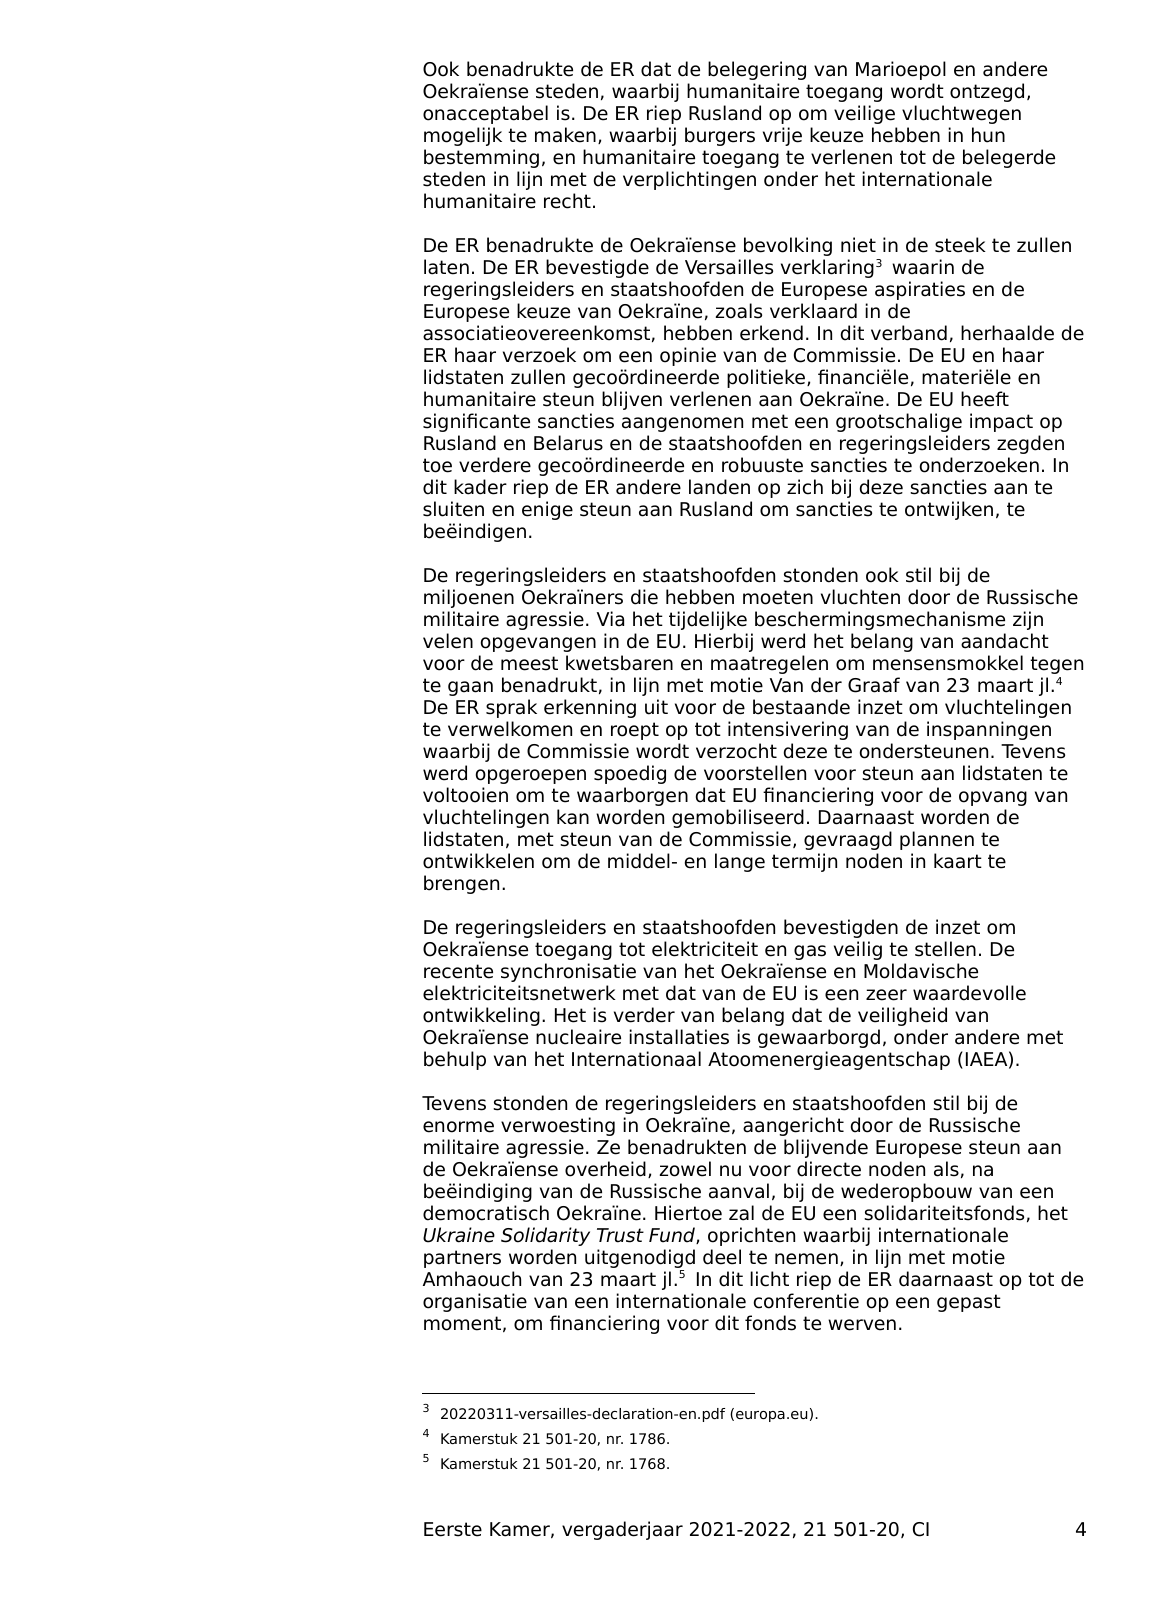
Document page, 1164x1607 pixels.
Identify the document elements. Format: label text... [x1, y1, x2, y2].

text De ER benadrukte de Oekraïense bevolking niet in de steek te zullen laten. De ER bevestigde de Versailles verklaring waarin de regeringsleiders en staatshoofden de Europese aspiraties en de Europese keuze van Oekraïne, zoals verklaard in de associatieovereenkomst, hebben erkend. In dit verband, herhaalde de ER haar verzoek om een opinie van de Commissie. De EU en haar lidstaten zullen gecoördineerde politieke, financiële, materiële en humanitaire steun blijven verlenen aan Oekraïne. De EU heeft significante sancties aangenomen met een grootschalige impact op Rusland en Belarus en de staatshoofden en regeringsleiders zegden toe verdere gecoördineerde en robuuste sancties te onderzoeken. In dit kader riep de ER andere landen op zich bij deze sancties aan te sluiten en enige steun aan Rusland om sancties te ontwijken, te beëindigen. [422, 235, 1087, 543]
text Kamerstuk 21 501-20, nr. 1768. [422, 1452, 1087, 1474]
text De regeringsleiders en staatshoofden bevestigden de inzet om Oekraïense toegang tot elektriciteit en gas veilig te stellen. De recente synchronisatie van het Oekraïense en Moldavische elektriciteitsnetwerk met dat van de EU is een zeer waardevolle ontwikkeling. Het is verder van belang dat de veiligheid van Oekraïense nucleaire installaties is gewaarborgd, onder andere met behulp van het Internationaal Atoomenergieagentschap (IAEA). [422, 917, 1087, 1071]
text 20220311-versailles-declaration-en.pdf (europa.eu). [422, 1402, 1087, 1424]
text Kamerstuk 21 501-20, nr. 1786. [422, 1427, 1087, 1449]
text Tevens stonden de regeringsleiders en staatshoofden stil bij de enorme verwoesting in Oekraïne, aangericht door de Russische militaire agressie. Ze benadrukten de blijvende Europese steun aan de Oekraïense overheid, zowel nu voor directe noden als, na beëindiging van de Russische aanval, bij de wederopbouw van een democratisch Oekraïne. Hiertoe zal de EU een solidariteitsfonds, het Ukraine Solidarity Trust Fund, oprichten waarbij internationale partners worden uitgenodigd deel te nemen, in lijn met motie Amhaouch van 23 maart jl. In dit licht riep de ER daarnaast op tot de organisatie van een internationale conferentie op een gepast moment, om financiering voor dit fonds te werven. [422, 1093, 1087, 1335]
text Ook benadrukte de ER dat de belegering van Marioepol en andere Oekraïense steden, waarbij humanitaire toegang wordt ontzegd, onacceptabel is. De ER riep Rusland op om veilige vluchtwegen mogelijk te maken, waarbij burgers vrije keuze hebben in hun bestemming, en humanitaire toegang te verlenen tot de belegerde steden in lijn met de verplichtingen onder het internationale humanitaire recht. [422, 59, 1087, 213]
text De regeringsleiders en staatshoofden stonden ook stil bij de miljoenen Oekraïners die hebben moeten vluchten door de Russische militaire agressie. Via het tijdelijke beschermingsmechanisme zijn velen opgevangen in de EU. Hierbij werd het belang van aandacht voor de meest kwetsbaren en maatregelen om mensensmokkel tegen te gaan benadrukt, in lijn met motie Van der Graaf van 23 maart jl. De ER sprak erkenning uit voor de bestaande inzet om vluchtelingen te verwelkomen en roept op tot intensivering van de inspanningen waarbij de Commissie wordt verzocht deze te ondersteunen. Tevens werd opgeroepen spoedig de voorstellen voor steun aan lidstaten te voltooien om te waarborgen dat EU financiering voor de opvang van vluchtelingen kan worden gemobiliseerd. Daarnaast worden de lidstaten, met steun van de Commissie, gevraagd plannen te ontwikkelen om de middel- en lange termijn noden in kaart te brengen. [422, 565, 1087, 895]
